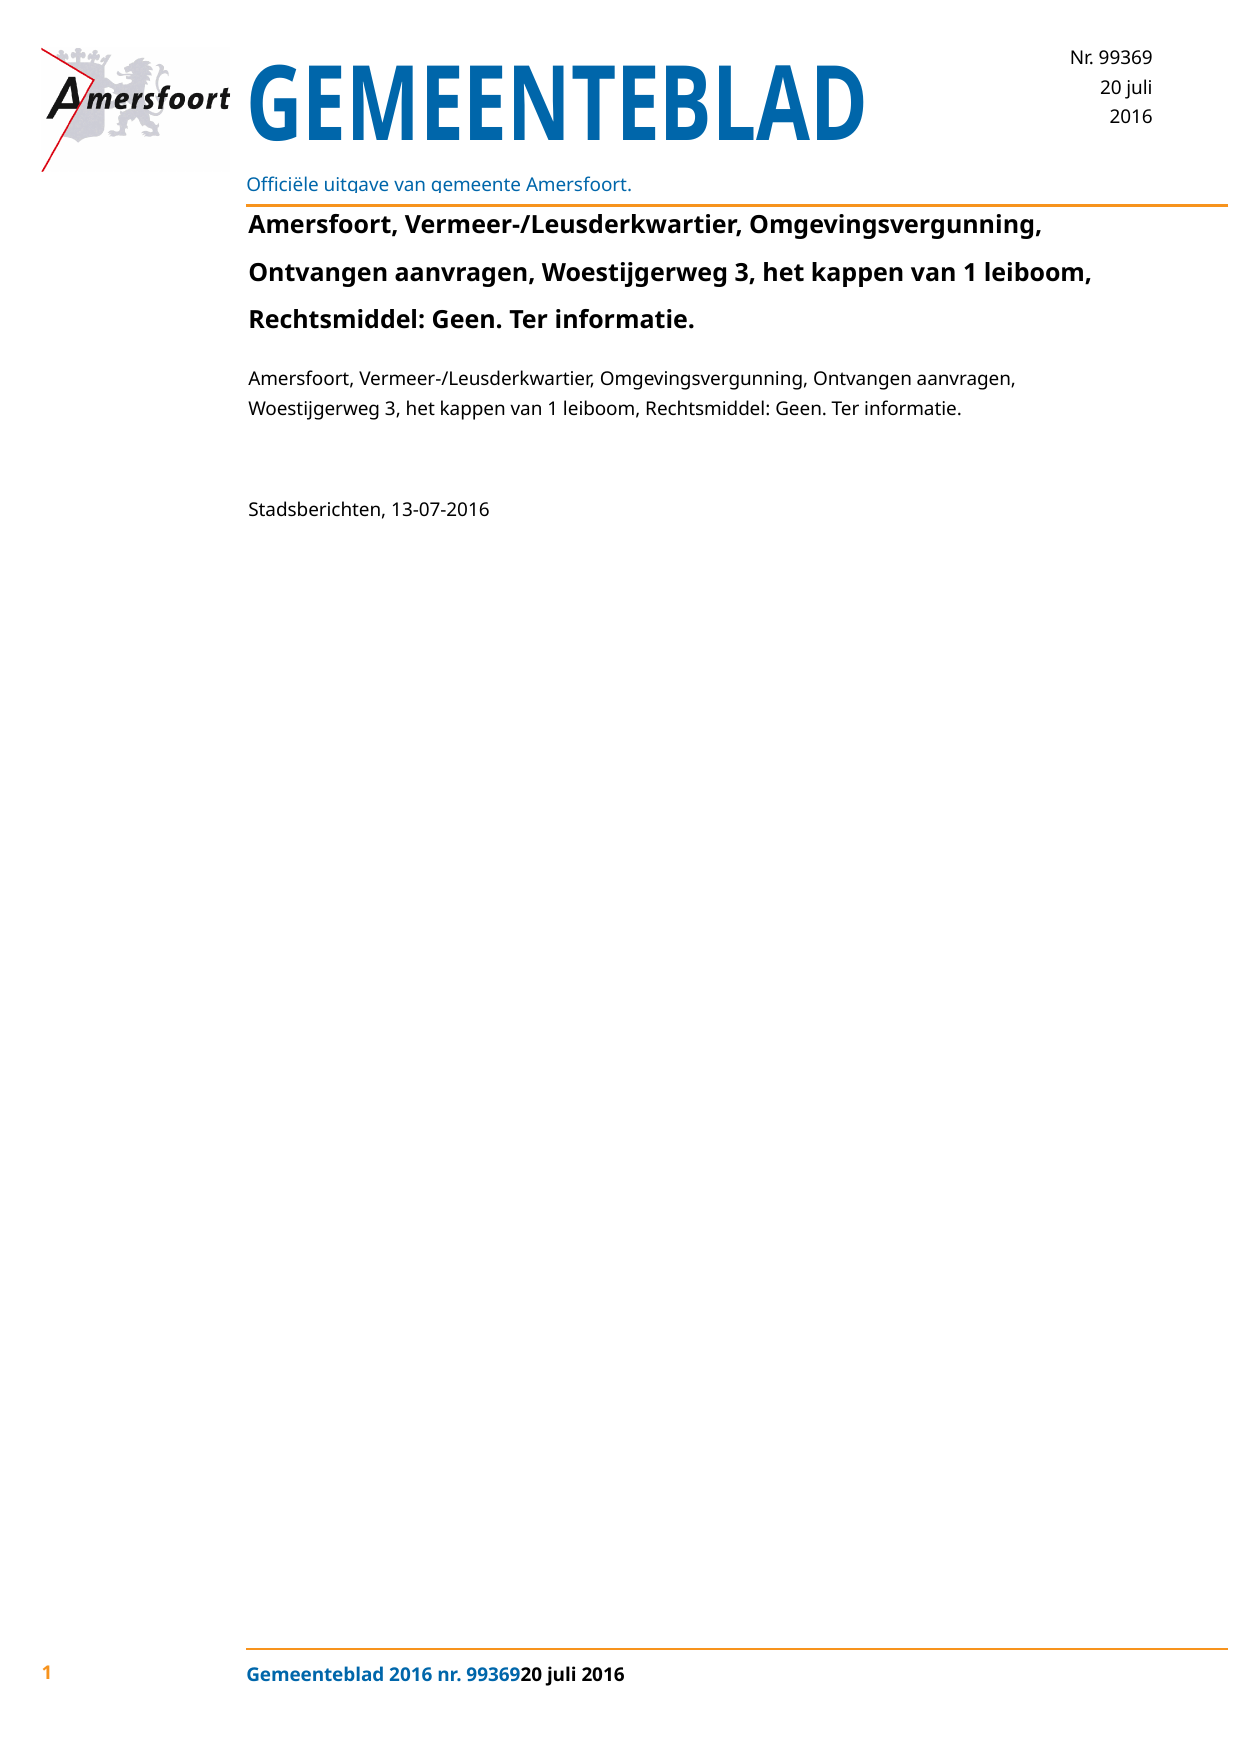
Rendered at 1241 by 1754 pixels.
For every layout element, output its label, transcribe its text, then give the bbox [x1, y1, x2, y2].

text Amersfoort, Vermeer-/Leusderkwartier, Omgevingsvergunning, Ontvangen aanvragen, Woestijgerweg 3, het kappen van 1 leiboom, Rechtsmiddel: Geen. Ter informatie. [248, 207, 1152, 336]
text Amersfoort, Vermeer-/Leusderkwartier, Omgevingsvergunning, Ontvangen aanvragen, Woestijgerweg 3, het kappen van 1 leiboom, Rechtsmiddel: Geen. Ter informatie. [248, 366, 1152, 421]
text Stadsberichten, 13-07-2016 [248, 496, 1152, 522]
picture [41, 47, 231, 172]
